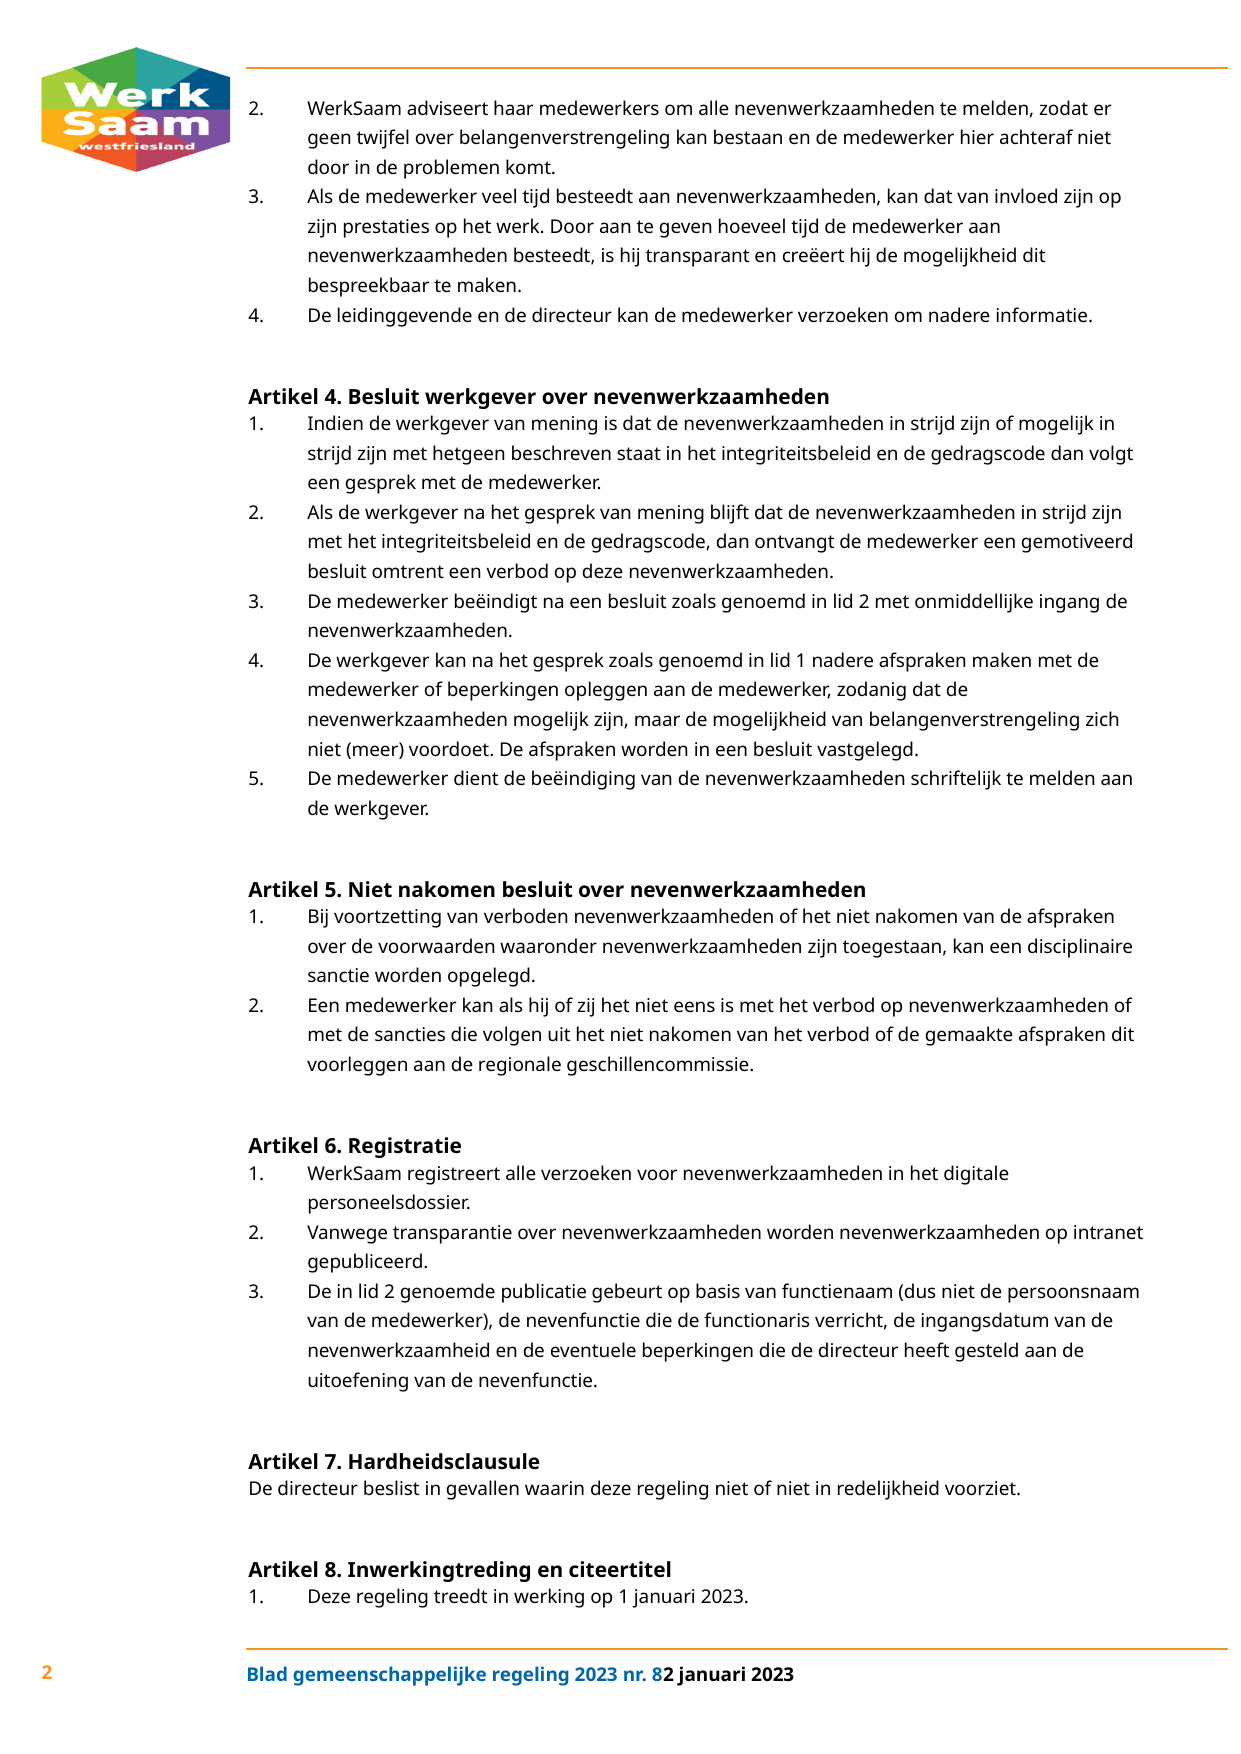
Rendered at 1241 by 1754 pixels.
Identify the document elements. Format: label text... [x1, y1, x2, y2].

text Artikel 8. Inwerkingtreding en citeertitel [248, 1555, 1152, 1584]
list De medewerker dient de beëindiging van de nevenwerkzaamheden schriftelijk te melden aan de werkgever. [248, 765, 1152, 821]
list WerkSaam adviseert haar medewerkers om alle nevenwerkzaamheden te melden, zodat er geen twijfel over belangenverstrengeling kan bestaan en de medewerker hier achteraf niet door in de problemen komt. [248, 95, 1152, 180]
list Deze regeling treedt in werking op 1 januari 2023. [248, 1584, 1152, 1609]
text De directeur beslist in gevallen waarin deze regeling niet of niet in redelijkheid voorziet. [248, 1475, 1152, 1501]
text Artikel 4. Besluit werkgever over nevenwerkzaamheden [248, 382, 1152, 410]
text Artikel 6. Registratie [248, 1131, 1152, 1160]
list WerkSaam registreert alle verzoeken voor nevenwerkzaamheden in het digitale personeelsdossier. [248, 1160, 1152, 1215]
list Indien de werkgever van mening is dat de nevenwerkzaamheden in strijd zijn of mogelijk in strijd zijn met hetgeen beschreven staat in het integriteitsbeleid en de gedragscode dan volgt een gesprek met de medewerker. [248, 410, 1152, 495]
list Vanwege transparantie over nevenwerkzaamheden worden nevenwerkzaamheden op intranet gepubliceerd. [248, 1219, 1152, 1274]
list Bij voortzetting van verboden nevenwerkzaamheden of het niet nakomen van de afspraken over de voorwaarden waaronder nevenwerkzaamheden zijn toegestaan, kan een disciplinaire sanctie worden opgelegd. [248, 903, 1152, 988]
list De in lid 2 genoemde publicatie gebeurt op basis van functienaam (dus niet de persoonsnaam van de medewerker), de nevenfunctie die de functionaris verricht, de ingangsdatum van de nevenwerkzaamheid en de eventuele beperkingen die de directeur heeft gesteld aan de uitoefening van de nevenfunctie. [248, 1278, 1152, 1392]
list De leidinggevende en de directeur kan de medewerker verzoeken om nadere informatie. [248, 302, 1152, 328]
list De medewerker beëindigt na een besluit zoals genoemd in lid 2 met onmiddellijke ingang de nevenwerkzaamheden. [248, 588, 1152, 643]
list De werkgever kan na het gesprek zoals genoemd in lid 1 nadere afspraken maken met de medewerker of beperkingen opleggen aan de medewerker, zodanig dat de nevenwerkzaamheden mogelijk zijn, maar de mogelijkheid van belangenverstrengeling zich niet (meer) voordoet. De afspraken worden in een besluit vastgelegd. [248, 647, 1152, 761]
text Artikel 7. Hardheidsclausule [248, 1447, 1152, 1475]
text Artikel 5. Niet nakomen besluit over nevenwerkzaamheden [248, 875, 1152, 903]
list Als de werkgever na het gesprek van mening blijft dat de nevenwerkzaamheden in strijd zijn met het integriteitsbeleid en de gedragscode, dan ontvangt de medewerker een gemotiveerd besluit omtrent een verbod op deze nevenwerkzaamheden. [248, 499, 1152, 584]
list Als de medewerker veel tijd besteedt aan nevenwerkzaamheden, kan dat van invloed zijn op zijn prestaties op het werk. Door aan te geven hoeveel tijd de medewerker aan nevenwerkzaamheden besteedt, is hij transparant en creëert hij de mogelijkheid dit bespreekbaar te maken. [248, 183, 1152, 298]
list Een medewerker kan als hij of zij het niet eens is met het verbod op nevenwerkzaamheden of met de sancties die volgen uit het niet nakomen van het verbod of de gemaakte afspraken dit voorleggen aan de regionale geschillencommissie. [248, 992, 1152, 1077]
picture [41, 47, 231, 172]
